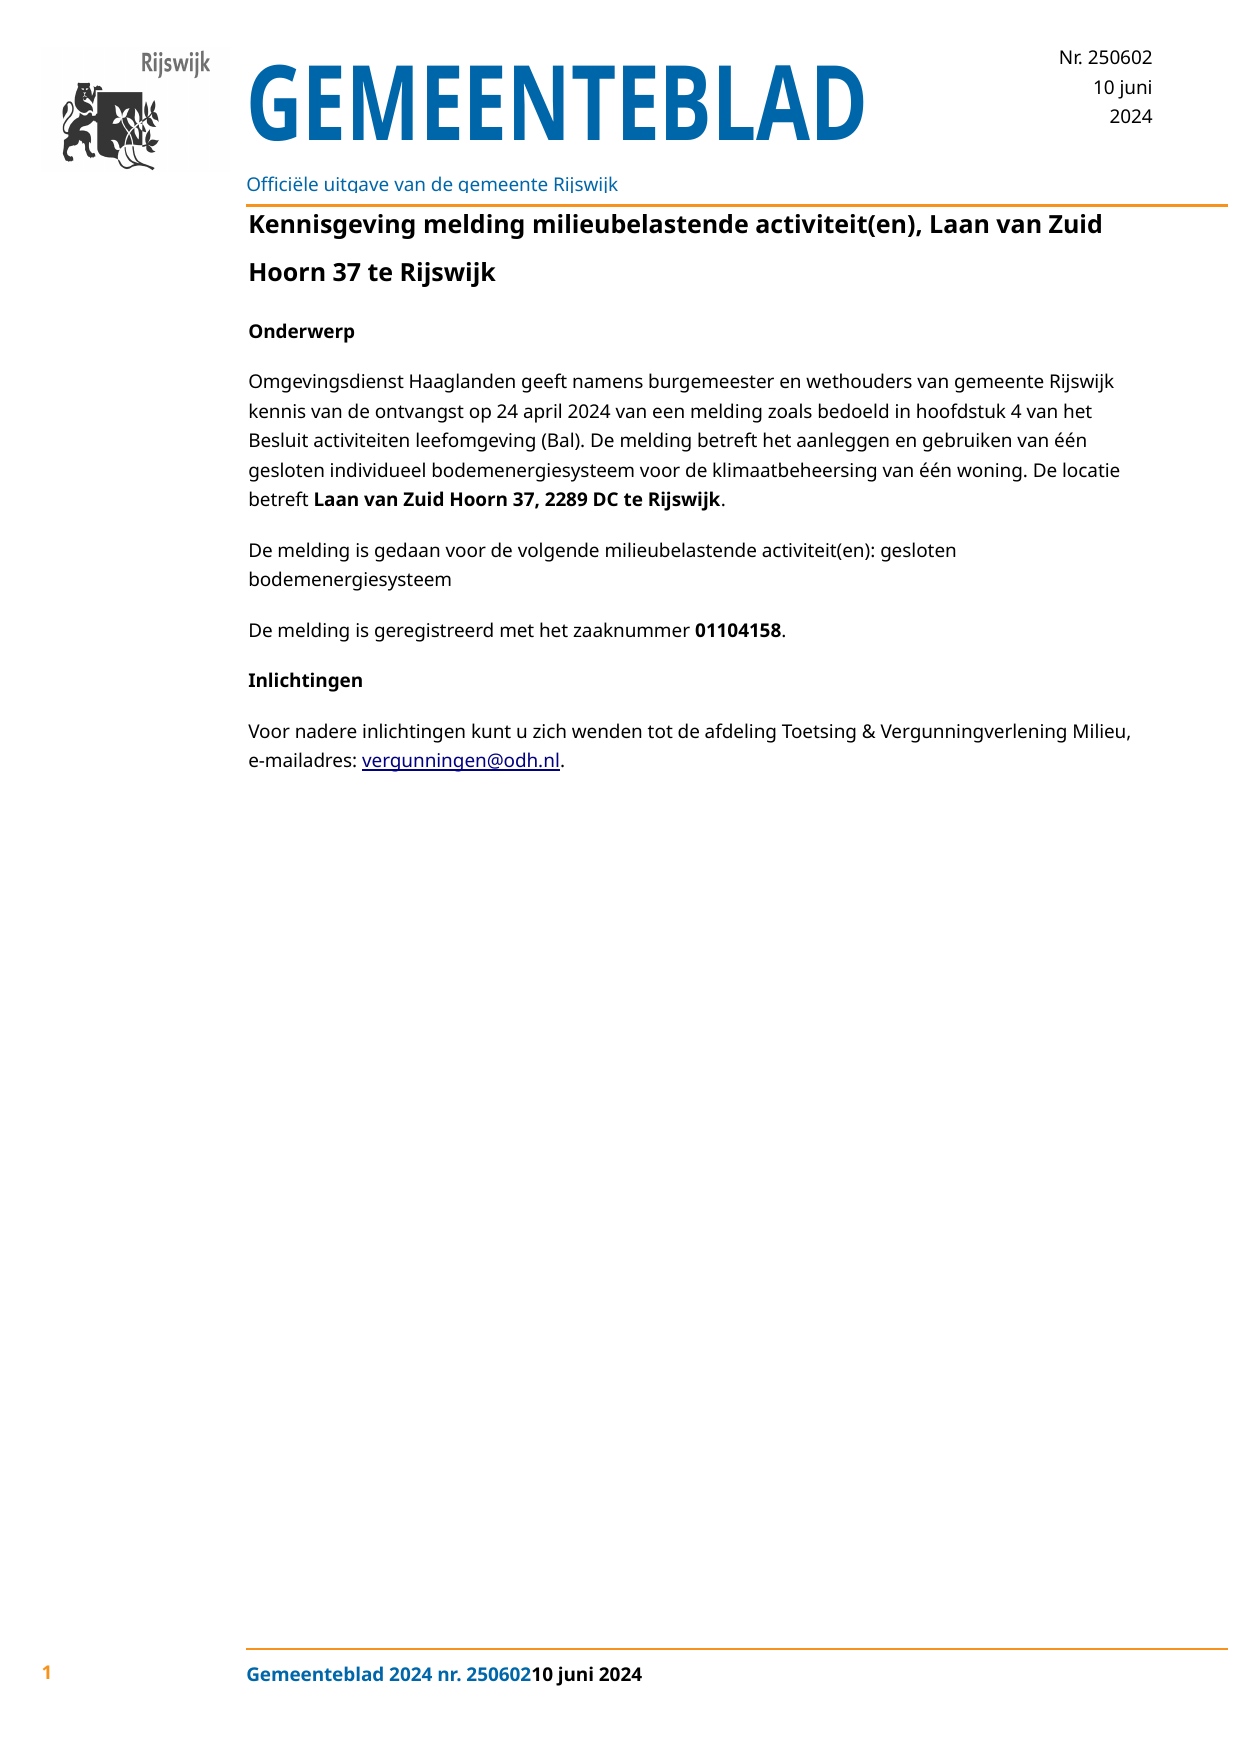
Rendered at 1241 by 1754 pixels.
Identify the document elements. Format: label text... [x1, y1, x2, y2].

text Omgevingsdienst Haaglanden geeft namens burgemeester en wethouders van gemeente Rijswijk kennis van de ontvangst op 24 april 2024 van een melding zoals bedoeld in hoofdstuk 4 van het Besluit activiteiten leefomgeving (Bal). De melding betreft het aanleggen en gebruiken van één gesloten individueel bodemenergiesysteem voor de klimaatbeheersing van één woning. De locatie betreft Laan van Zuid Hoorn 37, 2289 DC te Rijswijk. [248, 368, 1152, 512]
text Onderwerp [248, 318, 1152, 344]
text Voor nadere inlichtingen kunt u zich wenden tot de afdeling Toetsing & Vergunningverlening Milieu, e-mailadres: vergunningen@odh.nl. [248, 718, 1152, 773]
text Inlichtingen [248, 667, 1152, 693]
picture [41, 47, 231, 172]
text De melding is gedaan voor de volgende milieubelastende activiteit(en): gesloten bodemenergiesysteem [248, 537, 1152, 592]
text De melding is geregistreerd met het zaaknummer 01104158. [248, 617, 1152, 643]
text Kennisgeving melding milieubelastende activiteit(en), Laan van Zuid Hoorn 37 te Rijswijk [248, 207, 1152, 288]
